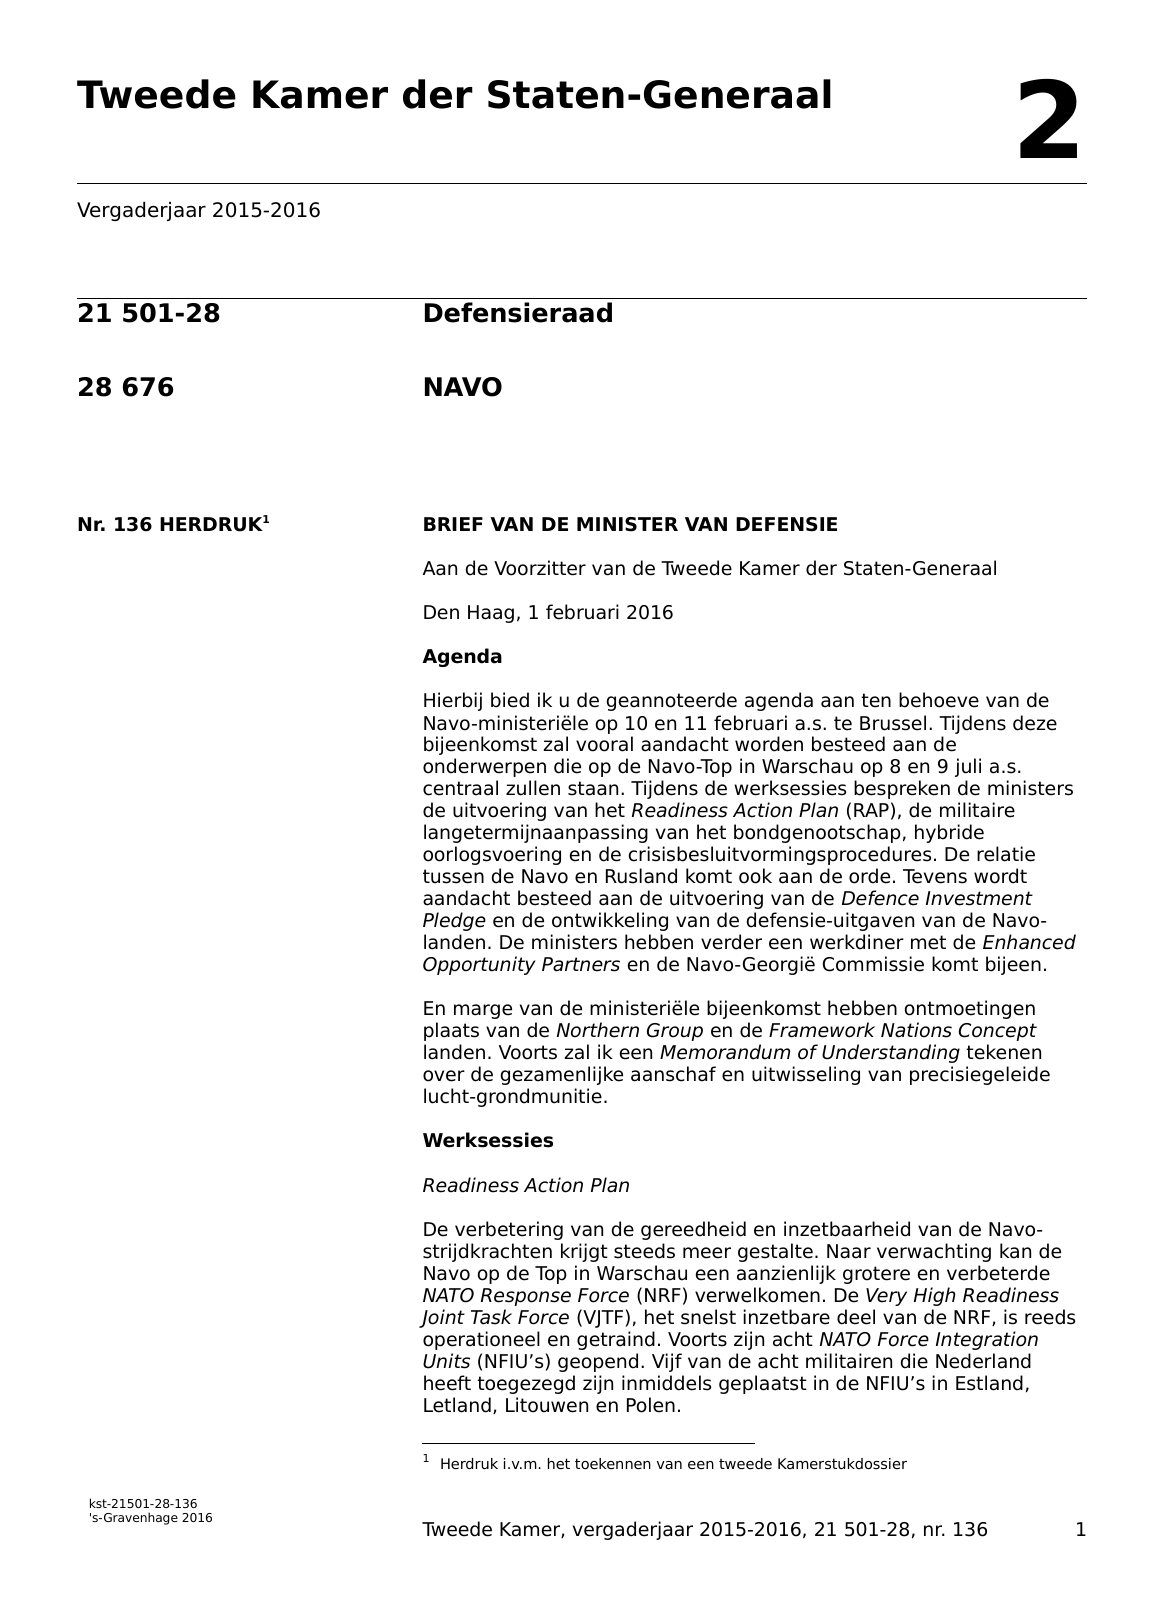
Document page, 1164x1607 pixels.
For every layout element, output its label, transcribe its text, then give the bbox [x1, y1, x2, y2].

subtitle Werksessies [422, 1130, 1087, 1152]
text Den Haag, 1 februari 2016 [422, 602, 1087, 624]
subtitle Nr. 136 HERDRUK BRIEF VAN DE MINISTER VAN DEFENSIE [77, 514, 1087, 536]
table_header Tweede Kamer der Staten-Generaal [77, 59, 886, 183]
table_header 2 [886, 59, 1087, 183]
text Herdruk i.v.m. het toekennen van een tweede Kamerstukdossier [422, 1452, 1087, 1474]
text De verbetering van de gereedheid en inzetbaarheid van de Navo-strijdkrachten krijgt steeds meer gestalte. Naar verwachting kan de Navo op de Top in Warschau een aanzienlijk grotere en verbeterde NATO Response Force (NRF) verwelkomen. De Very High Readiness Joint Task Force (VJTF), het snelst inzetbare deel van de NRF, is reeds operationeel en getraind. Voorts zijn acht NATO Force Integration Units (NFIU’s) geopend. Vijf van de acht militairen die Nederland heeft toegezegd zijn inmiddels geplaatst in de NFIU’s in Estland, Letland, Litouwen en Polen. [422, 1219, 1087, 1417]
subtitle 21 501-28 Defensieraad [77, 299, 1087, 329]
text kst-21501-28-136 [88, 1497, 323, 1511]
text Aan de Voorzitter van de Tweede Kamer der Staten-Generaal [422, 558, 1087, 580]
subtitle 28 676 NAVO [77, 373, 1087, 403]
table_cell Vergaderjaar 2015-2016 [77, 184, 1087, 298]
text En marge van de ministeriële bijeenkomst hebben ontmoetingen plaats van de Northern Group en de Framework Nations Concept landen. Voorts zal ik een Memorandum of Understanding tekenen over de gezamenlijke aanschaf en uitwisseling van precisiegeleide lucht-grondmunitie. [422, 998, 1087, 1108]
subtitle Agenda [422, 646, 1087, 668]
text 's-Gravenhage 2016 [88, 1511, 323, 1525]
text Hierbij bied ik u de geannoteerde agenda aan ten behoeve van de Navo-ministeriële op 10 en 11 februari a.s. te Brussel. Tijdens deze bijeenkomst zal vooral aandacht worden besteed aan de onderwerpen die op de Navo-Top in Warschau op 8 en 9 juli a.s. centraal zullen staan. Tijdens de werksessies bespreken de ministers de uitvoering van het Readiness Action Plan (RAP), de militaire langetermijnaanpassing van het bondgenootschap, hybride oorlogsvoering en de crisisbesluitvormingsprocedures. De relatie tussen de Navo en Rusland komt ook aan de orde. Tevens wordt aandacht besteed aan de uitvoering van de Defence Investment Pledge en de ontwikkeling van de defensie-uitgaven van de Navo-landen. De ministers hebben verder een werkdiner met de Enhanced Opportunity Partners en de Navo-Georgië Commissie komt bijeen. [422, 690, 1087, 976]
subtitle Readiness Action Plan [422, 1174, 1087, 1197]
